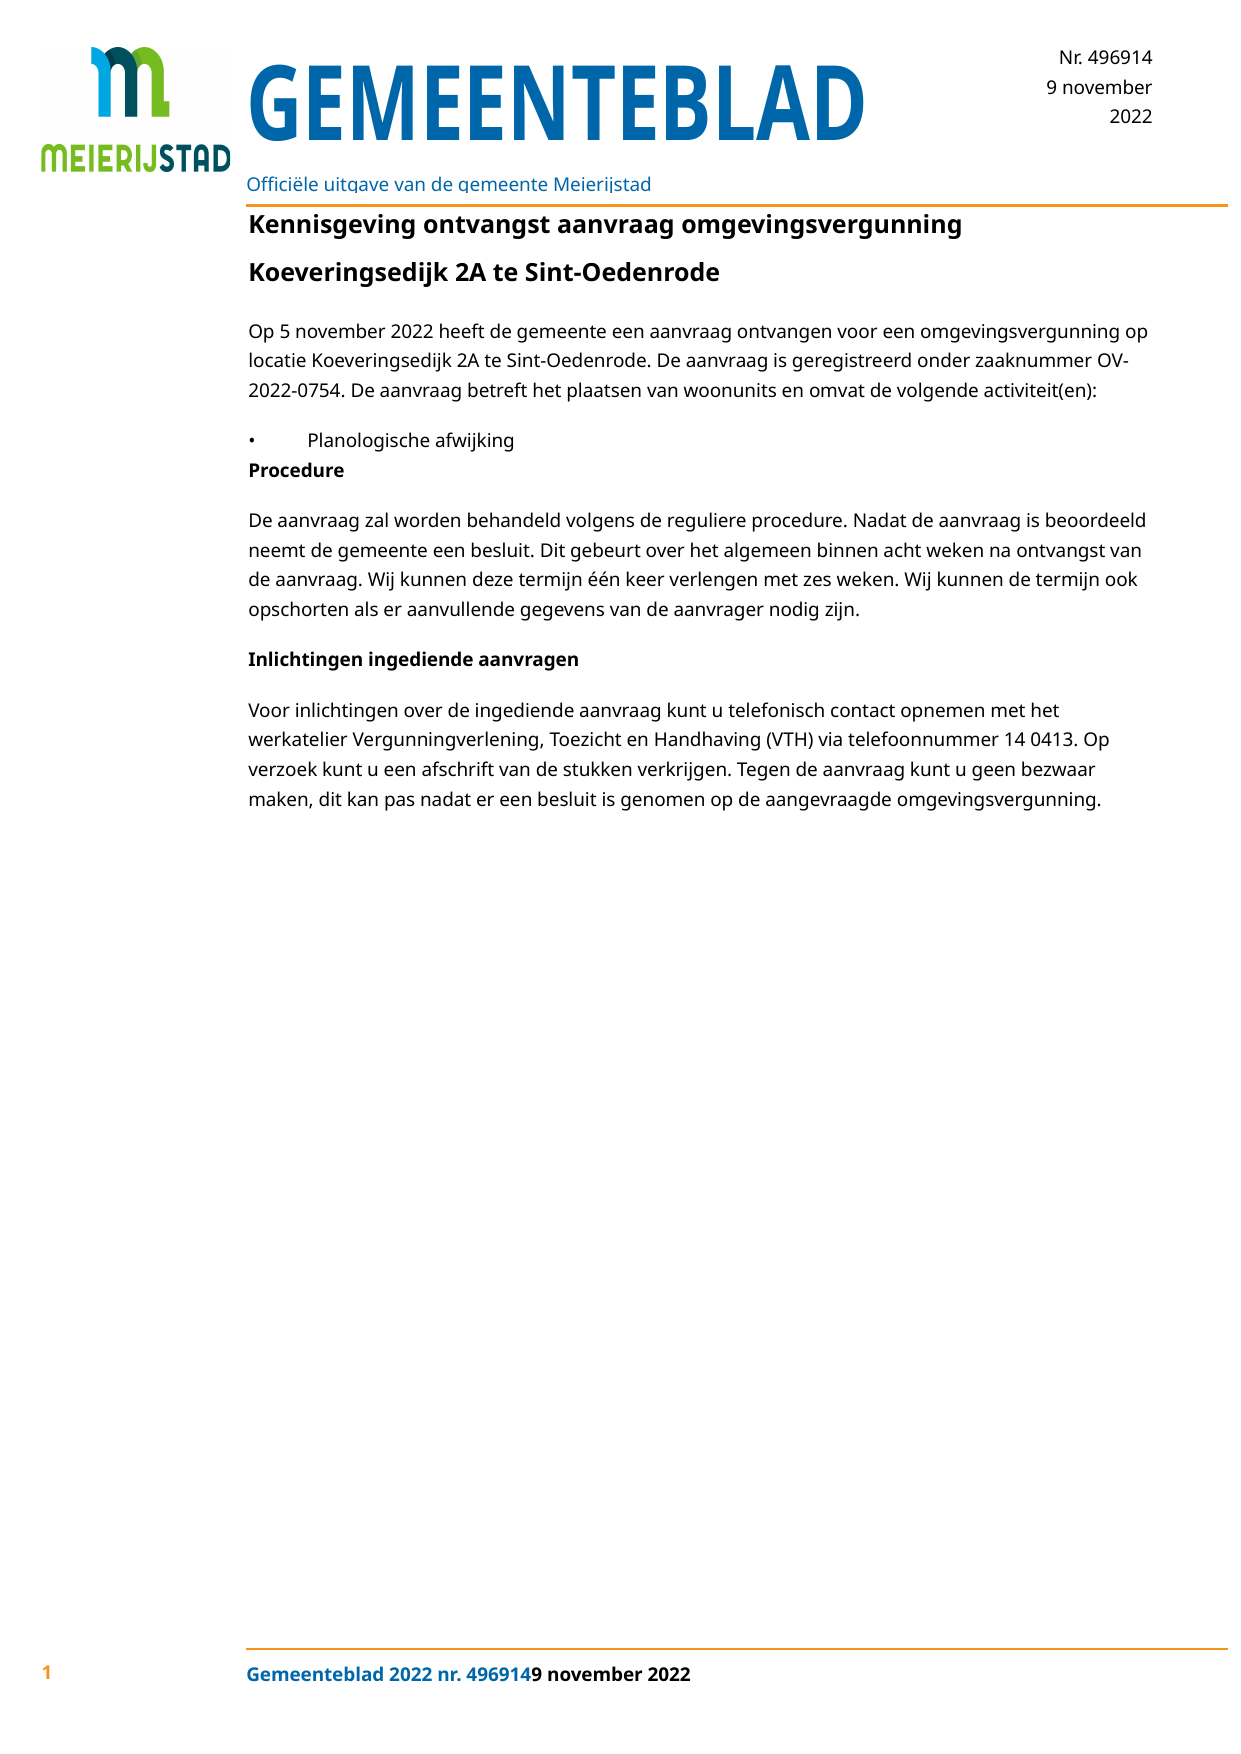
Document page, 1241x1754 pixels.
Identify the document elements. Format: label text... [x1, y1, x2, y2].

text Op 5 november 2022 heeft de gemeente een aanvraag ontvangen voor een omgevingsvergunning op locatie Koeveringsedijk 2A te Sint-Oedenrode. De aanvraag is geregistreerd onder zaaknummer OV-2022-0754. De aanvraag betreft het plaatsen van woonunits en omvat de volgende activiteit(en): [248, 318, 1152, 403]
list Planologische afwijking [248, 427, 1152, 453]
picture [41, 47, 231, 172]
text Inlichtingen ingediende aanvragen [248, 647, 1152, 672]
text De aanvraag zal worden behandeld volgens de reguliere procedure. Nadat de aanvraag is beoordeeld neemt de gemeente een besluit. Dit gebeurt over het algemeen binnen acht weken na ontvangst van de aanvraag. Wij kunnen deze termijn één keer verlengen met zes weken. Wij kunnen de termijn ook opschorten als er aanvullende gegevens van de aanvrager nodig zijn. [248, 507, 1152, 622]
text Voor inlichtingen over de ingediende aanvraag kunt u telefonisch contact opnemen met het werkatelier Vergunningverlening, Toezicht en Handhaving (VTH) via telefoonnummer 14 0413. Op verzoek kunt u een afschrift van de stukken verkrijgen. Tegen de aanvraag kunt u geen bezwaar maken, dit kan pas nadat er een besluit is genomen op de aangevraagde omgevingsvergunning. [248, 697, 1152, 812]
text Procedure [248, 457, 1152, 483]
text Kennisgeving ontvangst aanvraag omgevingsvergunning Koeveringsedijk 2A te Sint-Oedenrode [248, 207, 1152, 288]
